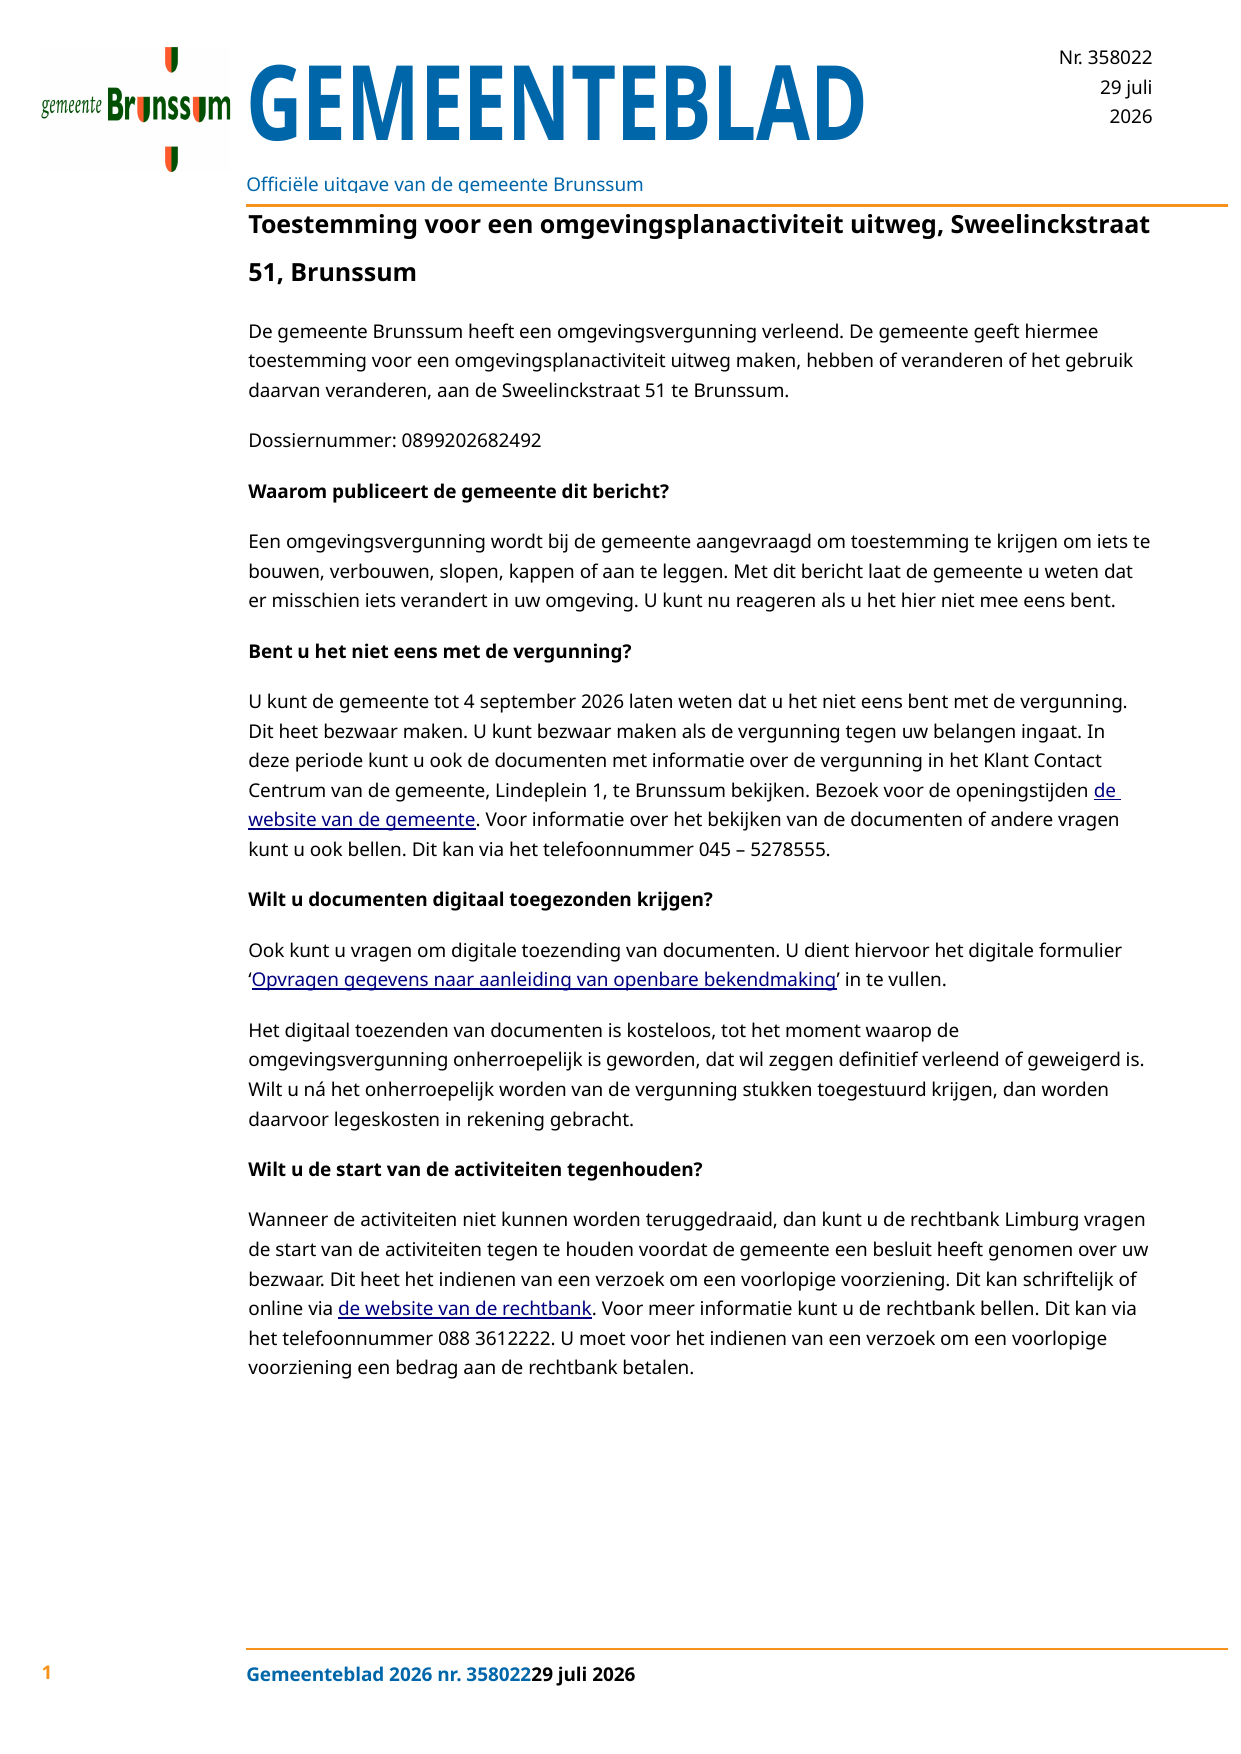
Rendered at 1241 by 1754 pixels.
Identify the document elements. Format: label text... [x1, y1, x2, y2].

text Ook kunt u vragen om digitale toezending van documenten. U dient hiervoor het digitale formulier ‘Opvragen gegevens naar aanleiding van openbare bekendmaking’ in te vullen. [248, 937, 1152, 992]
text U kunt de gemeente tot 4 september 2026 laten weten dat u het niet eens bent met de vergunning. Dit heet bezwaar maken. U kunt bezwaar maken als de vergunning tegen uw belangen ingaat. In deze periode kunt u ook de documenten met informatie over de vergunning in het Klant Contact Centrum van de gemeente, Lindeplein 1, te Brunssum bekijken. Bezoek voor de openingstijden de website van de gemeente. Voor informatie over het bekijken van de documenten of andere vragen kunt u ook bellen. Dit kan via het telefoonnummer 045 – 5278555. [248, 688, 1152, 862]
text Wilt u de start van de activiteiten tegenhouden? [248, 1156, 1152, 1182]
text Waarom publiceert de gemeente dit bericht? [248, 478, 1152, 504]
text Wilt u documenten digitaal toegezonden krijgen? [248, 887, 1152, 912]
picture [41, 47, 231, 172]
text Wanneer de activiteiten niet kunnen worden teruggedraaid, dan kunt u de rechtbank Limburg vragen de start van de activiteiten tegen te houden voordat de gemeente een besluit heeft genomen over uw bezwaar. Dit heet het indienen van een verzoek om een voorlopige voorziening. Dit kan schriftelijk of online via de website van de rechtbank. Voor meer informatie kunt u de rechtbank bellen. Dit kan via het telefoonnummer 088 3612222. U moet voor het indienen van een verzoek om een voorlopige voorziening een bedrag aan de rechtbank betalen. [248, 1207, 1152, 1380]
text Bent u het niet eens met de vergunning? [248, 638, 1152, 664]
text Toestemming voor een omgevingsplanactiviteit uitweg, Sweelinckstraat 51, Brunssum [248, 207, 1152, 288]
text De gemeente Brunssum heeft een omgevingsvergunning verleend. De gemeente geeft hiermee toestemming voor een omgevingsplanactiviteit uitweg maken, hebben of veranderen of het gebruik daarvan veranderen, aan de Sweelinckstraat 51 te Brunssum. [248, 318, 1152, 403]
text Een omgevingsvergunning wordt bij de gemeente aangevraagd om toestemming te krijgen om iets te bouwen, verbouwen, slopen, kappen of aan te leggen. Met dit bericht laat de gemeente u weten dat er misschien iets verandert in uw omgeving. U kunt nu reageren als u het hier niet mee eens bent. [248, 528, 1152, 613]
text Het digitaal toezenden van documenten is kosteloos, tot het moment waarop de omgevingsvergunning onherroepelijk is geworden, dat wil zeggen definitief verleend of geweigerd is. Wilt u ná het onherroepelijk worden van de vergunning stukken toegestuurd krijgen, dan worden daarvoor legeskosten in rekening gebracht. [248, 1017, 1152, 1132]
text Dossiernummer: 0899202682492 [248, 427, 1152, 453]
